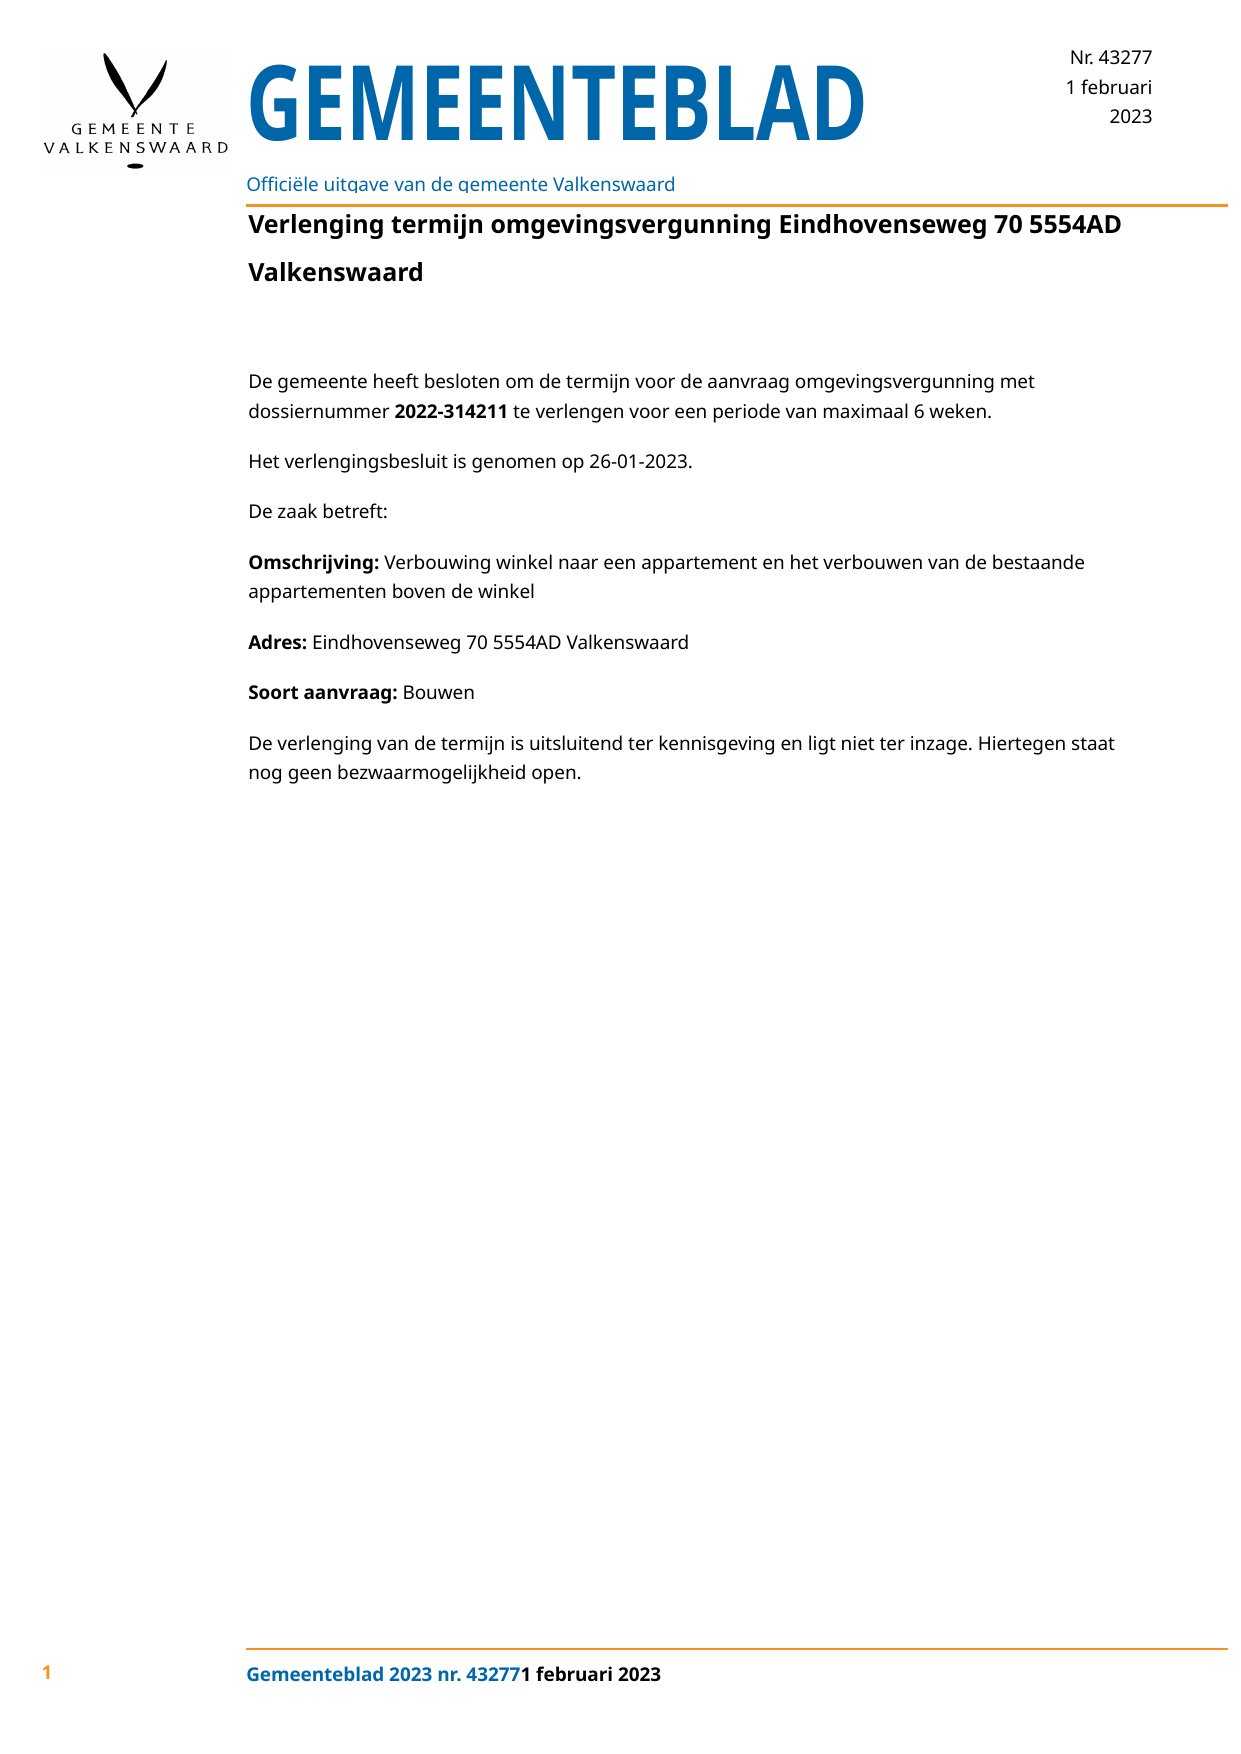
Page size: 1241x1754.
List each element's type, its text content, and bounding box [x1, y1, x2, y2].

text Soort aanvraag: Bouwen [248, 679, 1152, 705]
text De zaak betreft: [248, 499, 1152, 524]
text De verlenging van de termijn is uitsluitend ter kennisgeving en ligt niet ter inzage. Hiertegen staat nog geen bezwaarmogelijkheid open. [248, 730, 1152, 785]
text Verlenging termijn omgevingsvergunning Eindhovenseweg 70 5554AD Valkenswaard [248, 207, 1152, 288]
text Het verlengingsbesluit is genomen op 26-01-2023. [248, 448, 1152, 474]
text Adres: Eindhovenseweg 70 5554AD Valkenswaard [248, 629, 1152, 655]
text Omschrijving: Verbouwing winkel naar een appartement en het verbouwen van de bestaande appartementen boven de winkel [248, 549, 1152, 604]
picture [41, 47, 231, 172]
text De gemeente heeft besloten om de termijn voor de aanvraag omgevingsvergunning met dossiernummer 2022-314211 te verlengen voor een periode van maximaal 6 weken. [248, 368, 1152, 424]
